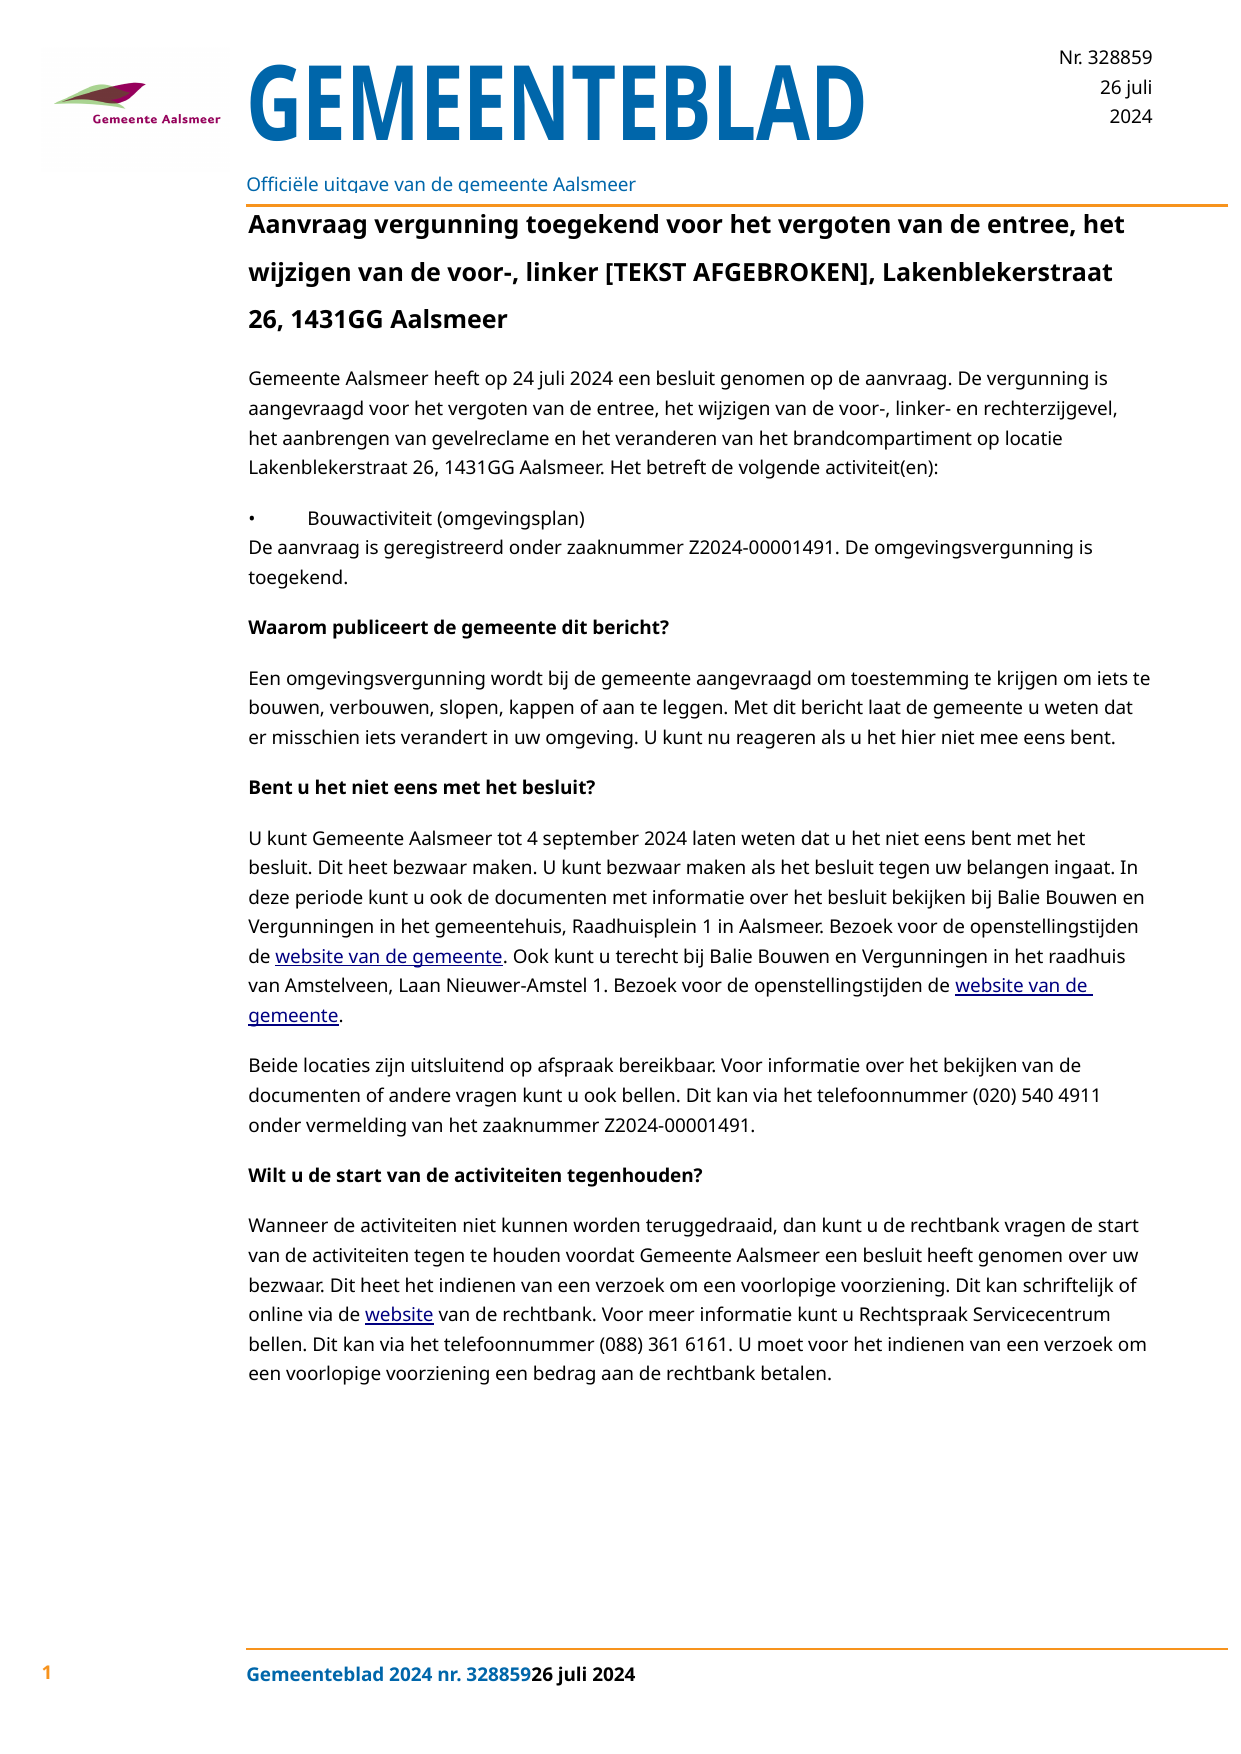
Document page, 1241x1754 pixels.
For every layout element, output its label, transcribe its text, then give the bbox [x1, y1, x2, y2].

text Gemeente Aalsmeer heeft op 24 juli 2024 een besluit genomen op de aanvraag. De vergunning is aangevraagd voor het vergoten van de entree, het wijzigen van de voor-, linker- en rechterzijgevel, het aanbrengen van gevelreclame en het veranderen van het brandcompartiment op locatie Lakenblekerstraat 26, 1431GG Aalsmeer. Het betreft de volgende activiteit(en): [248, 366, 1152, 480]
text Een omgevingsvergunning wordt bij de gemeente aangevraagd om toestemming te krijgen om iets te bouwen, verbouwen, slopen, kappen of aan te leggen. Met dit bericht laat de gemeente u weten dat er misschien iets verandert in uw omgeving. U kunt nu reageren als u het hier niet mee eens bent. [248, 665, 1152, 749]
text De aanvraag is geregistreerd onder zaaknummer Z2024-00001491. De omgevingsvergunning is toegekend. [248, 534, 1152, 589]
list Bouwactiviteit (omgevingsplan) [248, 505, 1152, 530]
picture [41, 47, 231, 172]
text Waarom publiceert de gemeente dit bericht? [248, 614, 1152, 640]
text Wilt u de start van de activiteiten tegenhouden? [248, 1162, 1152, 1188]
text Wanneer de activiteiten niet kunnen worden teruggedraaid, dan kunt u de rechtbank vragen de start van de activiteiten tegen te houden voordat Gemeente Aalsmeer een besluit heeft genomen over uw bezwaar. Dit heet het indienen van een verzoek om een voorlopige voorziening. Dit kan schriftelijk of online via de website van de rechtbank. Voor meer informatie kunt u Rechtspraak Servicecentrum bellen. Dit kan via het telefoonnummer (088) 361 6161. U moet voor het indienen van een verzoek om een voorlopige voorziening een bedrag aan de rechtbank betalen. [248, 1213, 1152, 1386]
text Bent u het niet eens met het besluit? [248, 774, 1152, 800]
text U kunt Gemeente Aalsmeer tot 4 september 2024 laten weten dat u het niet eens bent met het besluit. Dit heet bezwaar maken. U kunt bezwaar maken als het besluit tegen uw belangen ingaat. In deze periode kunt u ook de documenten met informatie over het besluit bekijken bij Balie Bouwen en Vergunningen in het gemeentehuis, Raadhuisplein 1 in Aalsmeer. Bezoek voor de openstellingstijden de website van de gemeente. Ook kunt u terecht bij Balie Bouwen en Vergunningen in het raadhuis van Amstelveen, Laan Nieuwer-Amstel 1. Bezoek voor de openstellingstijden de website van de gemeente. [248, 825, 1152, 1028]
text Beide locaties zijn uitsluitend op afspraak bereikbaar. Voor informatie over het bekijken van de documenten of andere vragen kunt u ook bellen. Dit kan via het telefoonnummer (020) 540 4911 onder vermelding van het zaaknummer Z2024-00001491. [248, 1053, 1152, 1137]
text Aanvraag vergunning toegekend voor het vergoten van de entree, het wijzigen van de voor-, linker [TEKST AFGEBROKEN], Lakenblekerstraat 26, 1431GG Aalsmeer [248, 207, 1152, 336]
